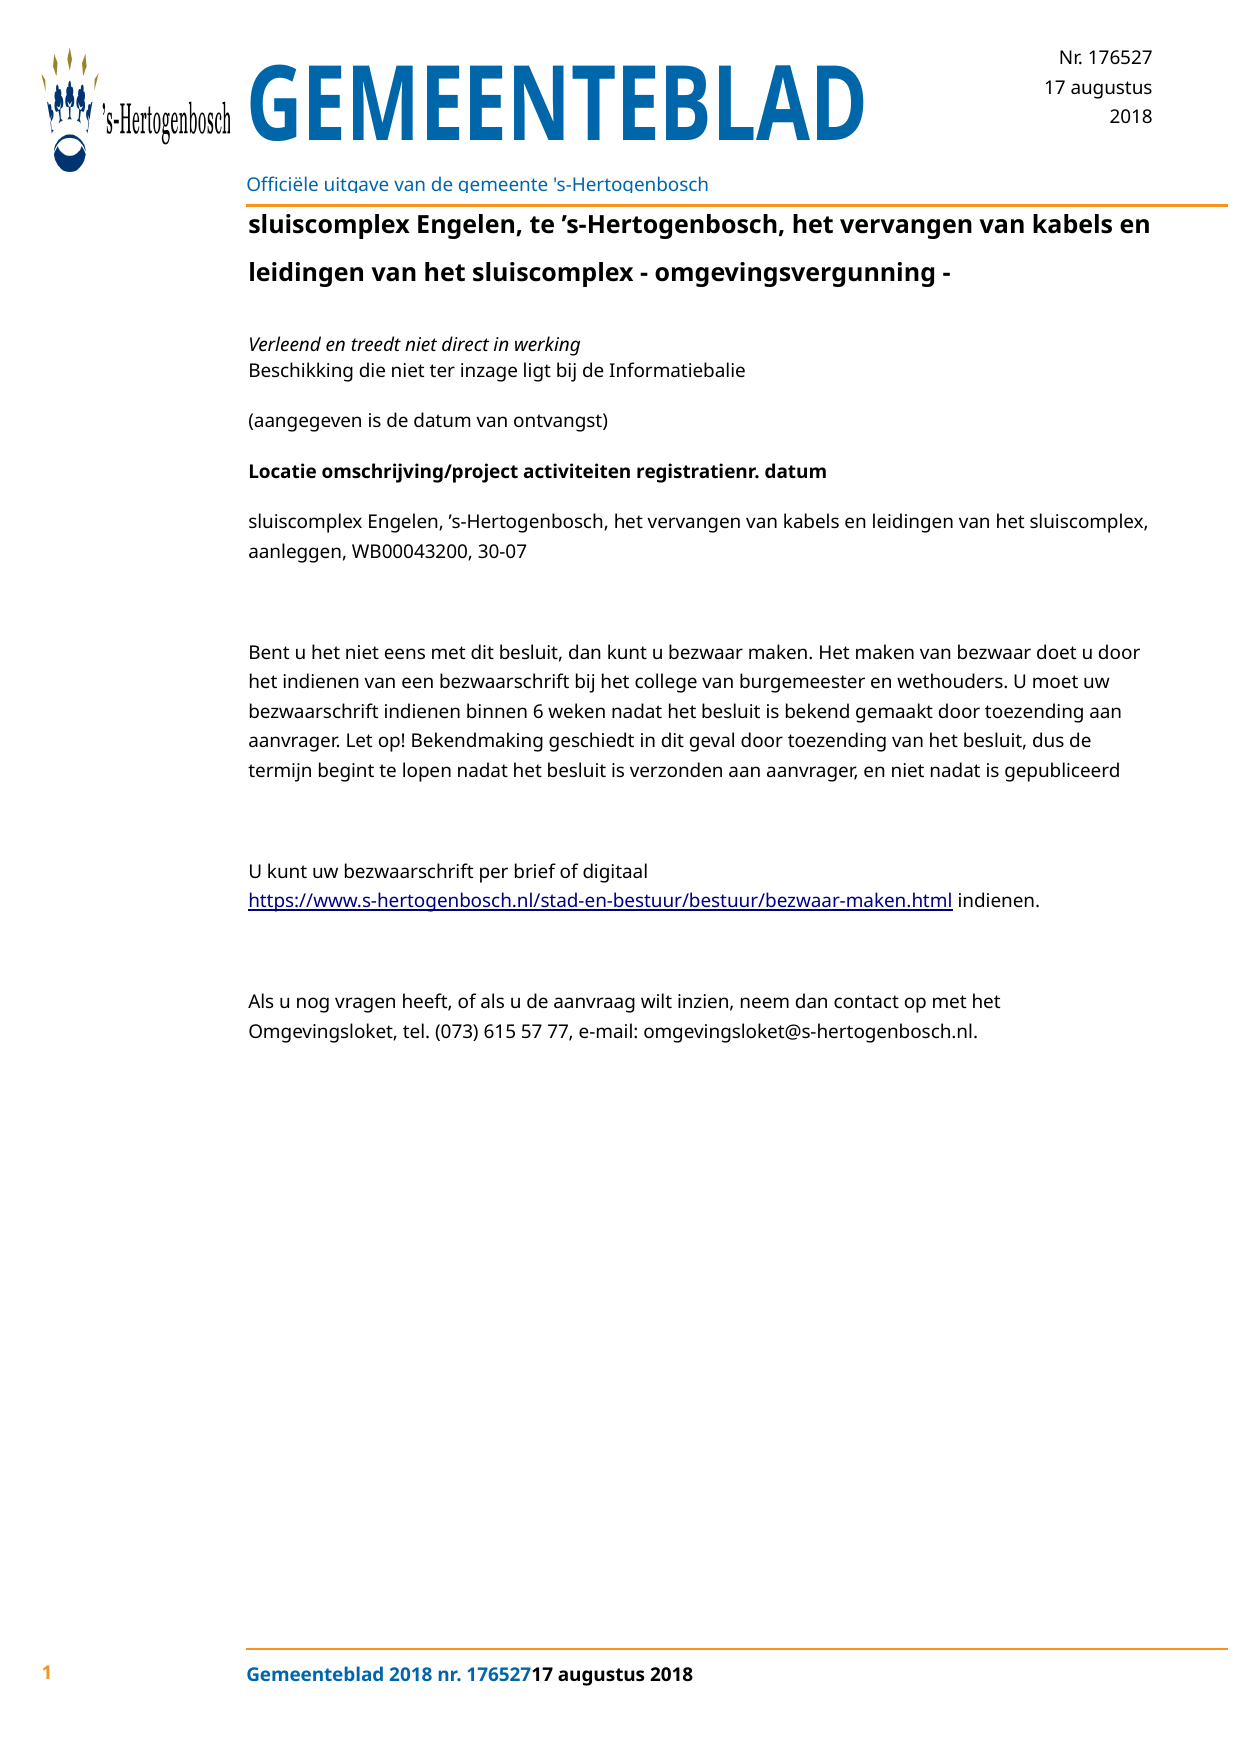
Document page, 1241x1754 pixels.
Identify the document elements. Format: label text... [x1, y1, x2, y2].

text U kunt uw bezwaarschrift per brief of digitaal https://www.s-hertogenbosch.nl/stad-en-bestuur/bestuur/bezwaar-maken.html indienen. [248, 858, 1152, 913]
text Verleend en treedt niet direct in werking [248, 331, 1152, 357]
text sluiscomplex Engelen, te ’s-Hertogenbosch, het vervangen van kabels en leidingen van het sluiscomplex - omgevingsvergunning - [248, 207, 1152, 288]
text (aangegeven is de datum van ontvangst) [248, 408, 1152, 433]
picture [41, 47, 231, 172]
text sluiscomplex Engelen, ’s-Hertogenbosch, het vervangen van kabels en leidingen van het sluiscomplex, aanleggen, WB00043200, 30-07 [248, 508, 1152, 564]
text Als u nog vragen heeft, of als u de aanvraag wilt inzien, neem dan contact op met het Omgevingsloket, tel. (073) 615 57 77, e-mail: omgevingsloket@s-hertogenbosch.nl. [248, 988, 1152, 1044]
text Locatie omschrijving/project activiteiten registratienr. datum [248, 458, 1152, 484]
text Beschikking die niet ter inzage ligt bij de Informatiebalie [248, 357, 1152, 383]
text Bent u het niet eens met dit besluit, dan kunt u bezwaar maken. Het maken van bezwaar doet u door het indienen van een bezwaarschrift bij het college van burgemeester en wethouders. U moet uw bezwaarschrift indienen binnen 6 weken nadat het besluit is bekend gemaakt door toezending aan aanvrager. Let op! Bekendmaking geschiedt in dit geval door toezending van het besluit, dus de termijn begint te lopen nadat het besluit is verzonden aan aanvrager, en niet nadat is gepubliceerd [248, 639, 1152, 783]
